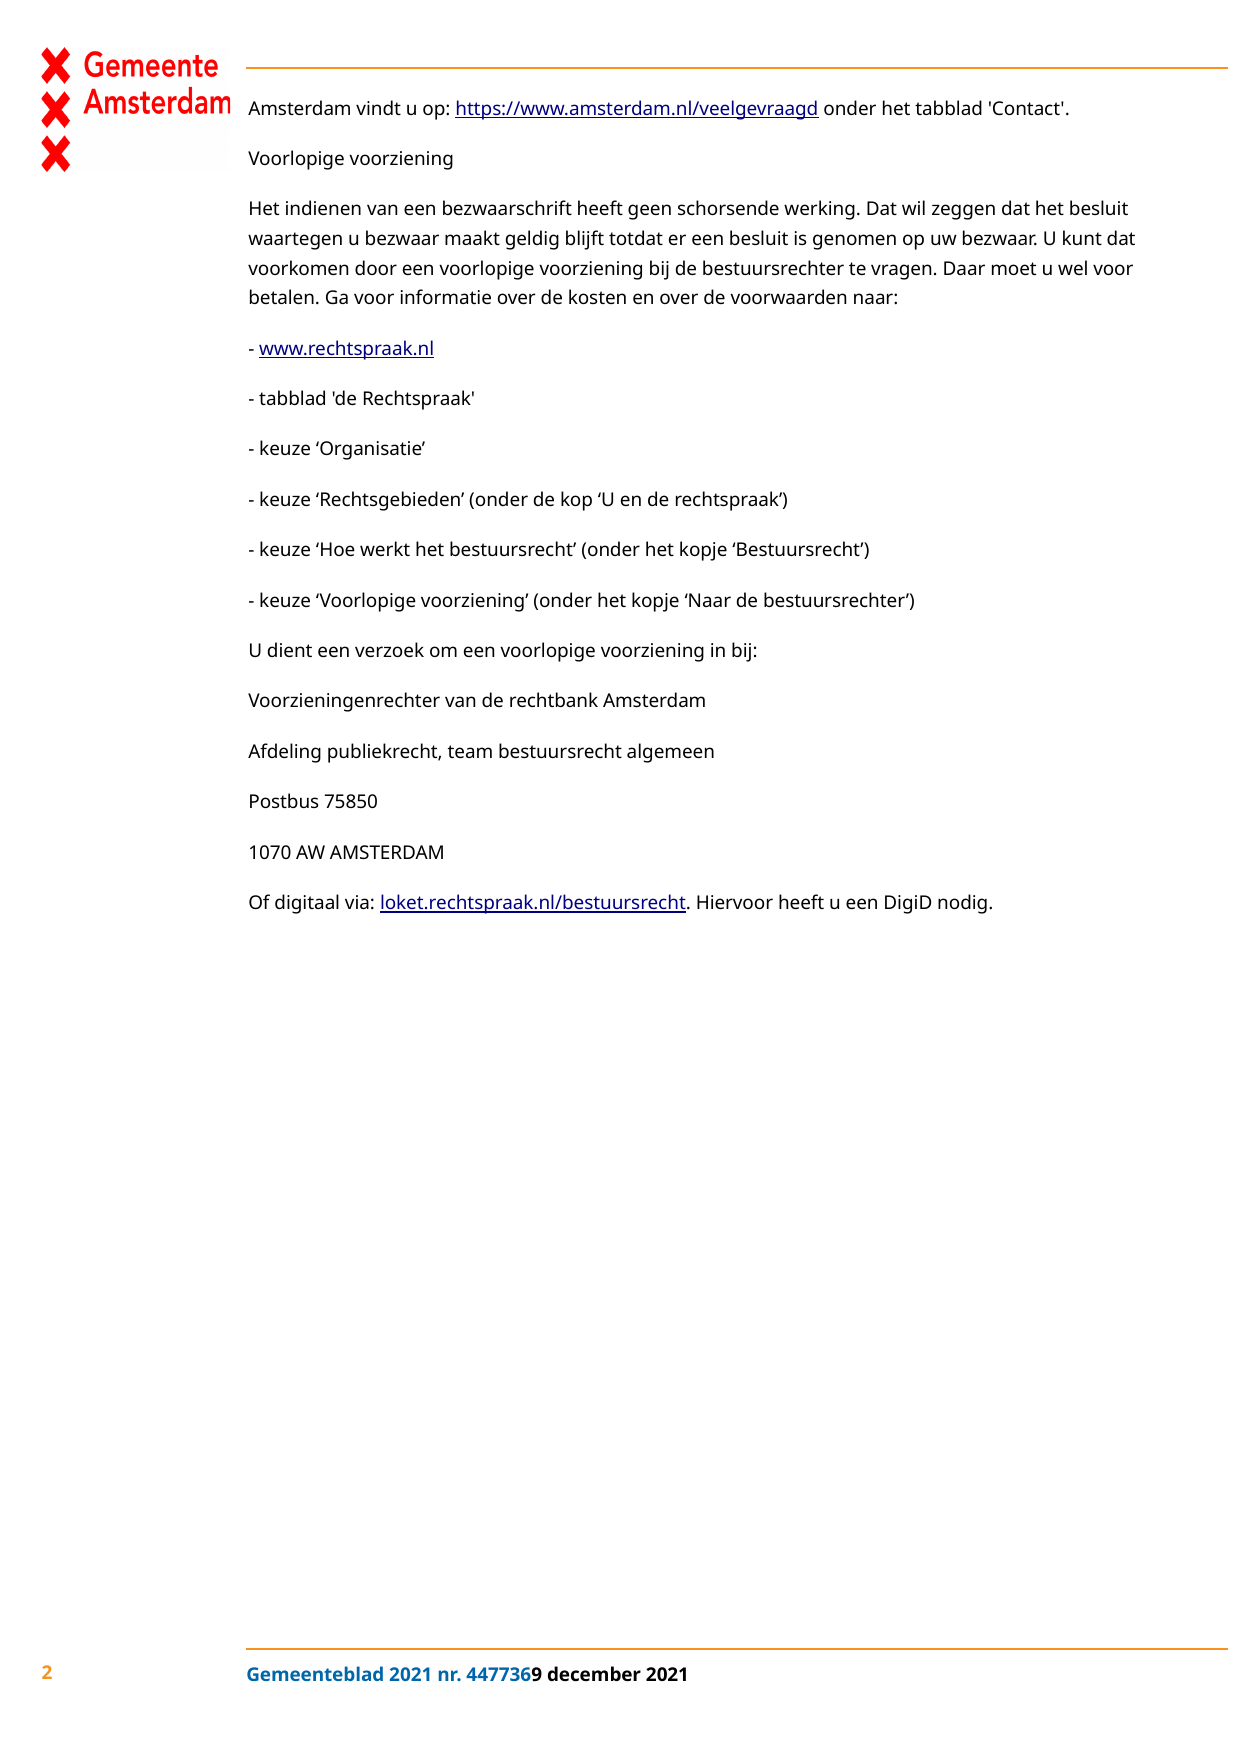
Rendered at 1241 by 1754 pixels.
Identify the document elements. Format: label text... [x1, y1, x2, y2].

text Amsterdam vindt u op: https://www.amsterdam.nl/veelgevraagd onder het tabblad 'Contact'. [248, 95, 1152, 121]
text Afdeling publiekrecht, team bestuursrecht algemeen [248, 738, 1152, 764]
text - tabblad 'de Rechtspraak' [248, 385, 1152, 411]
text Voorlopige voorziening [248, 145, 1152, 171]
picture [41, 47, 231, 172]
text Of digitaal via: loket.rechtspraak.nl/bestuursrecht. Hiervoor heeft u een DigiD nodig. [248, 889, 1152, 915]
text - keuze ‘Hoe werkt het bestuursrecht’ (onder het kopje ‘Bestuursrecht’) [248, 536, 1152, 562]
text - keuze ‘Voorlopige voorziening’ (onder het kopje ‘Naar de bestuursrechter’) [248, 587, 1152, 613]
text Voorzieningenrechter van de rechtbank Amsterdam [248, 688, 1152, 713]
text - keuze ‘Organisatie’ [248, 436, 1152, 461]
text - www.rechtspraak.nl [248, 335, 1152, 361]
text - keuze ‘Rechtsgebieden’ (onder de kop ‘U en de rechtspraak’) [248, 486, 1152, 512]
text Het indienen van een bezwaarschrift heeft geen schorsende werking. Dat wil zeggen dat het besluit waartegen u bezwaar maakt geldig blijft totdat er een besluit is genomen op uw bezwaar. U kunt dat voorkomen door een voorlopige voorziening bij de bestuursrechter te vragen. Daar moet u wel voor betalen. Ga voor informatie over de kosten en over de voorwaarden naar: [248, 196, 1152, 310]
text Postbus 75850 [248, 788, 1152, 814]
text 1070 AW AMSTERDAM [248, 839, 1152, 865]
text U dient een verzoek om een voorlopige voorziening in bij: [248, 637, 1152, 663]
